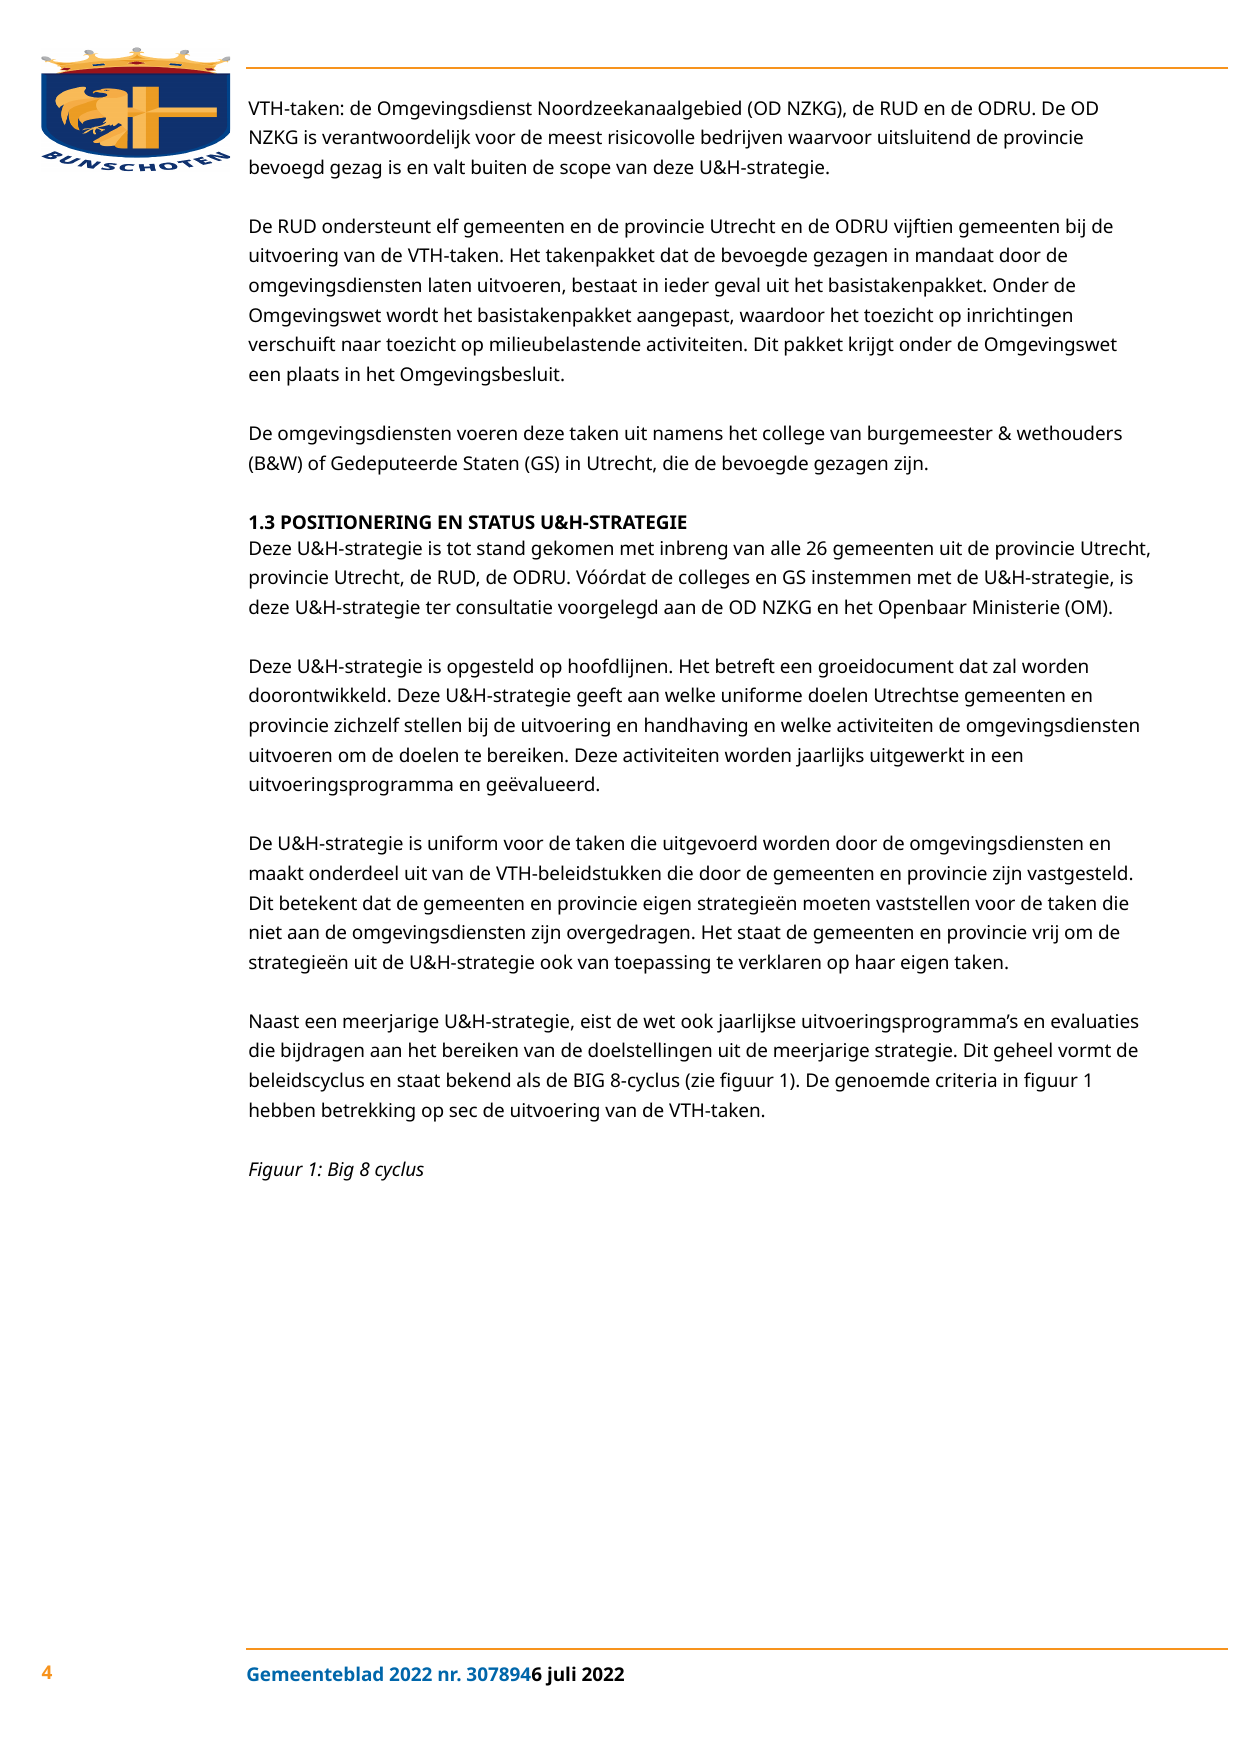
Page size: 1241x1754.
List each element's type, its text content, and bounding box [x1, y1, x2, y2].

picture [41, 47, 231, 172]
text VTH-taken: de Omgevingsdienst Noordzeekanaalgebied (OD NZKG), de RUD en de ODRU. De OD NZKG is verantwoordelijk voor de meest risicovolle bedrijven waarvoor uitsluitend de provincie bevoegd gezag is en valt buiten de scope van deze U&H-strategie. [248, 95, 1152, 180]
text Naast een meerjarige U&H-strategie, eist de wet ook jaarlijkse uitvoeringsprogramma’s en evaluaties die bijdragen aan het bereiken van de doelstellingen uit de meerjarige strategie. Dit geheel vormt de beleidscyclus en staat bekend als de BIG 8-cyclus (zie figuur 1). De genoemde criteria in figuur 1 hebben betrekking op sec de uitvoering van de VTH-taken. [248, 1008, 1152, 1122]
text 1.3 POSITIONERING EN STATUS U&H-STRATEGIE [248, 509, 1152, 535]
text De RUD ondersteunt elf gemeenten en de provincie Utrecht en de ODRU vijftien gemeenten bij de uitvoering van de VTH-taken. Het takenpakket dat de bevoegde gezagen in mandaat door de omgevingsdiensten laten uitvoeren, bestaat in ieder geval uit het basistakenpakket. Onder de Omgevingswet wordt het basistakenpakket aangepast, waardoor het toezicht op inrichtingen verschuift naar toezicht op milieubelastende activiteiten. Dit pakket krijgt onder de Omgevingswet een plaats in het Omgevingsbesluit. [248, 213, 1152, 387]
text Figuur 1: Big 8 cyclus [248, 1156, 1152, 1182]
text De omgevingsdiensten voeren deze taken uit namens het college van burgemeester & wethouders (B&W) of Gedeputeerde Staten (GS) in Utrecht, die de bevoegde gezagen zijn. [248, 420, 1152, 476]
text De U&H-strategie is uniform voor de taken die uitgevoerd worden door de omgevingsdiensten en maakt onderdeel uit van de VTH-beleidstukken die door de gemeenten en provincie zijn vastgesteld. Dit betekent dat de gemeenten en provincie eigen strategieën moeten vaststellen voor de taken die niet aan de omgevingsdiensten zijn overgedragen. Het staat de gemeenten en provincie vrij om de strategieën uit de U&H-strategie ook van toepassing te verklaren op haar eigen taken. [248, 831, 1152, 974]
text Deze U&H-strategie is opgesteld op hoofdlijnen. Het betreft een groeidocument dat zal worden doorontwikkeld. Deze U&H-strategie geeft aan welke uniforme doelen Utrechtse gemeenten en provincie zichzelf stellen bij de uitvoering en handhaving en welke activiteiten de omgevingsdiensten uitvoeren om de doelen te bereiken. Deze activiteiten worden jaarlijks uitgewerkt in een uitvoeringsprogramma en geëvalueerd. [248, 653, 1152, 797]
text Deze U&H-strategie is tot stand gekomen met inbreng van alle 26 gemeenten uit de provincie Utrecht, provincie Utrecht, de RUD, de ODRU. Vóórdat de colleges en GS instemmen met de U&H-strategie, is deze U&H-strategie ter consultatie voorgelegd aan de OD NZKG en het Openbaar Ministerie (OM). [248, 535, 1152, 619]
